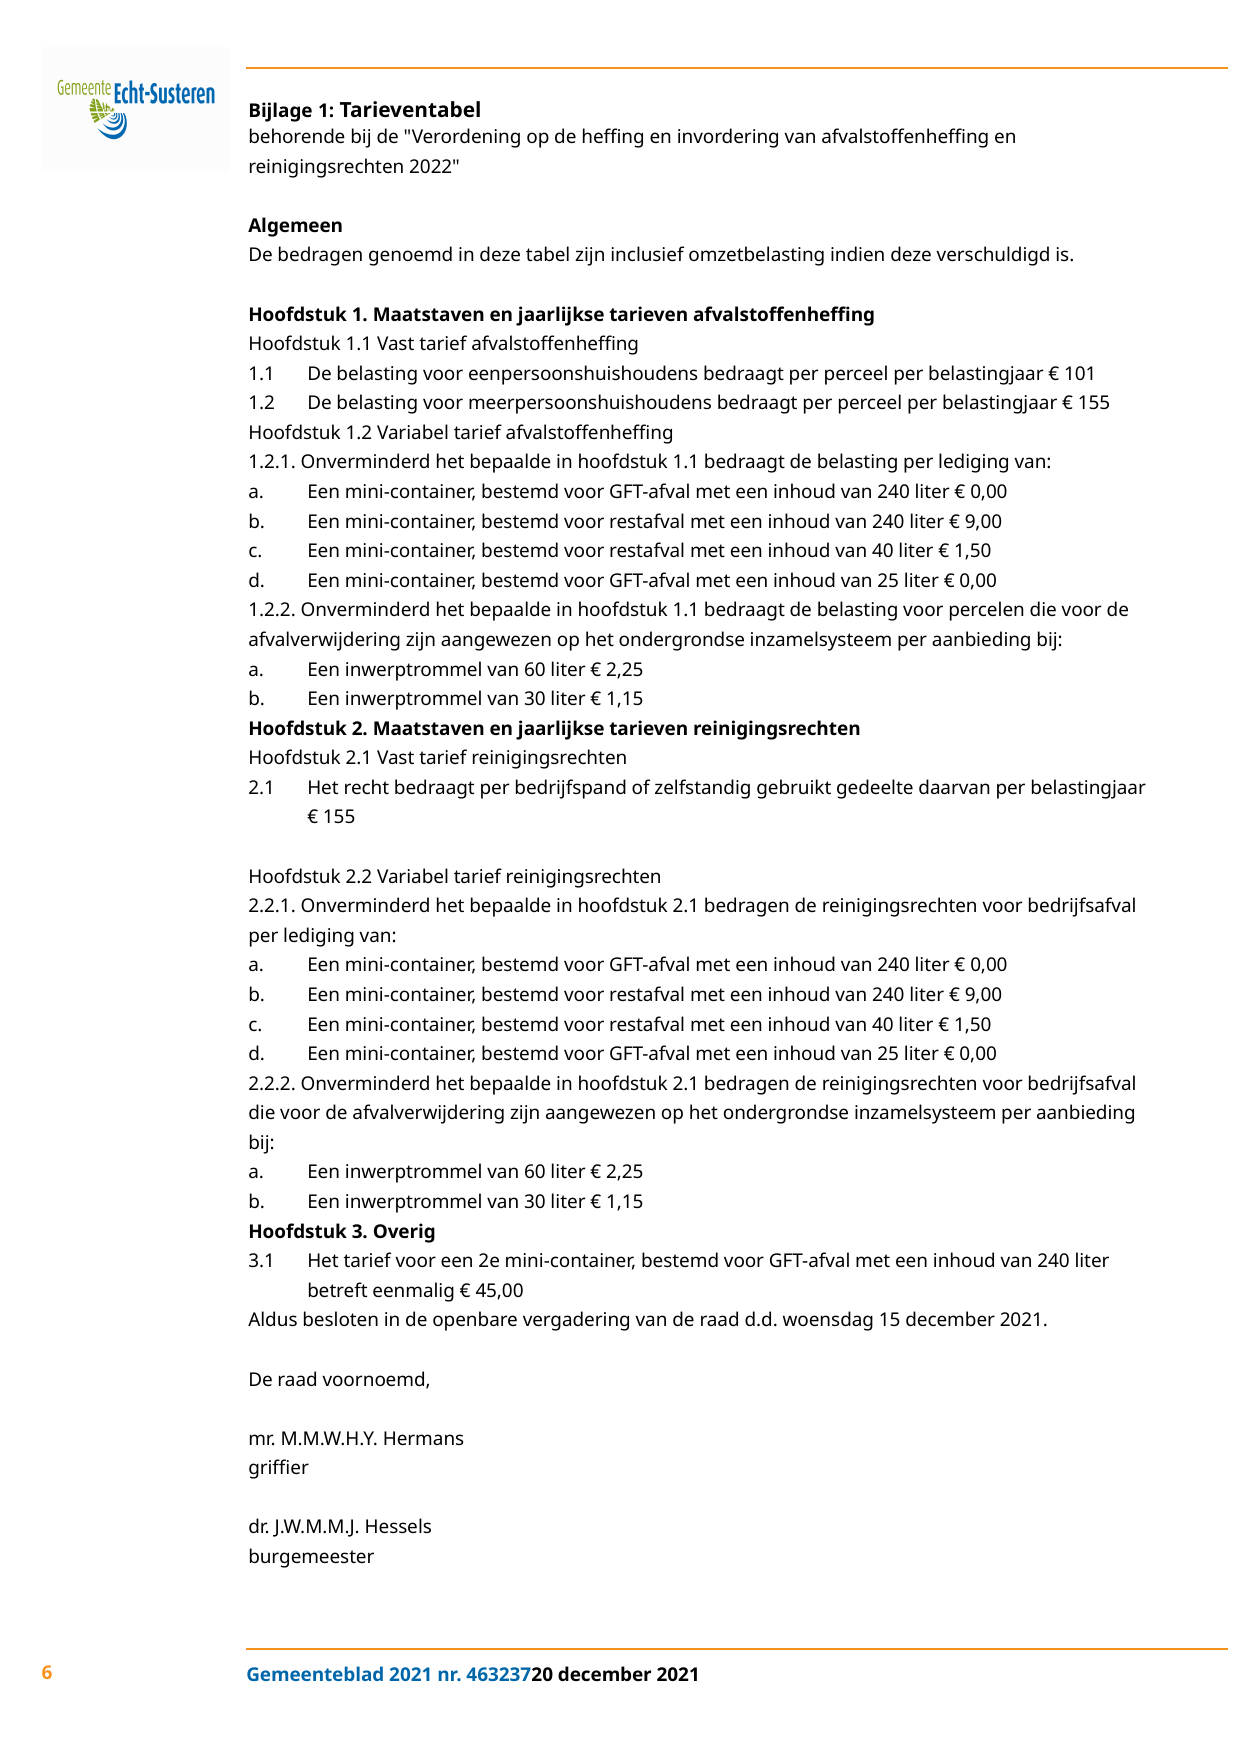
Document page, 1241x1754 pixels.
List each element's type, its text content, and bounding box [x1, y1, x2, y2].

list Een mini-container, bestemd voor restafval met een inhoud van 40 liter € 1,50 [248, 537, 1152, 563]
list Het tarief voor een 2e mini-container, bestemd voor GFT-afval met een inhoud van 240 liter betreft eenmalig € 45,00 [248, 1247, 1152, 1303]
list De belasting voor meerpersoonshuishoudens bedraagt per perceel per belastingjaar € 155 [248, 389, 1152, 415]
text Hoofdstuk 1.1 Vast tarief afvalstoffenheffing [248, 330, 1152, 356]
text Hoofdstuk 1.2 Variabel tarief afvalstoffenheffing [248, 419, 1152, 445]
list Een mini-container, bestemd voor GFT-afval met een inhoud van 25 liter € 0,00 [248, 567, 1152, 593]
text behorende bij de "Verordening op de heffing en invordering van afvalstoffenheffing en reinigingsrechten 2022" [248, 123, 1152, 179]
text De raad voornoemd, [248, 1366, 1152, 1392]
text Hoofdstuk 2.1 Vast tarief reinigingsrechten [248, 744, 1152, 770]
text 1.2.1. Onverminderd het bepaalde in hoofdstuk 1.1 bedraagt de belasting per lediging van: [248, 449, 1152, 474]
list Een inwerptrommel van 60 liter € 2,25 [248, 656, 1152, 682]
text De bedragen genoemd in deze tabel zijn inclusief omzetbelasting indien deze verschuldigd is. [248, 242, 1152, 267]
list Een inwerptrommel van 60 liter € 2,25 [248, 1159, 1152, 1184]
list De belasting voor eenpersoonshuishoudens bedraagt per perceel per belastingjaar € 101 [248, 360, 1152, 386]
text 1.2.2. Onverminderd het bepaalde in hoofdstuk 1.1 bedraagt de belasting voor percelen die voor de afvalverwijdering zijn aangewezen op het ondergrondse inzamelsysteem per aanbieding bij: [248, 597, 1152, 652]
text Aldus besloten in de openbare vergadering van de raad d.d. woensdag 15 december 2021. [248, 1307, 1152, 1332]
text burgemeester [248, 1543, 1152, 1569]
text Hoofdstuk 3. Overig [248, 1218, 1152, 1244]
list Een mini-container, bestemd voor GFT-afval met een inhoud van 240 liter € 0,00 [248, 478, 1152, 504]
list Het recht bedraagt per bedrijfspand of zelfstandig gebruikt gedeelte daarvan per belastingjaar € 155 [248, 774, 1152, 829]
text Bijlage 1: Tarieventabel [248, 95, 1152, 123]
list Een inwerptrommel van 30 liter € 1,15 [248, 685, 1152, 711]
list Een mini-container, bestemd voor GFT-afval met een inhoud van 240 liter € 0,00 [248, 952, 1152, 977]
list Een mini-container, bestemd voor restafval met een inhoud van 240 liter € 9,00 [248, 981, 1152, 1007]
text Algemeen [248, 212, 1152, 238]
text Hoofdstuk 1. Maatstaven en jaarlijkse tarieven afvalstoffenheffing [248, 301, 1152, 327]
list Een inwerptrommel van 30 liter € 1,15 [248, 1188, 1152, 1214]
list Een mini-container, bestemd voor restafval met een inhoud van 40 liter € 1,50 [248, 1011, 1152, 1037]
text 2.2.2. Onverminderd het bepaalde in hoofdstuk 2.1 bedragen de reinigingsrechten voor bedrijfsafval die voor de afvalverwijdering zijn aangewezen op het ondergrondse inzamelsysteem per aanbieding bij: [248, 1070, 1152, 1155]
text mr. M.M.W.H.Y. Hermans [248, 1425, 1152, 1451]
list Een mini-container, bestemd voor restafval met een inhoud van 240 liter € 9,00 [248, 508, 1152, 534]
text Hoofdstuk 2. Maatstaven en jaarlijkse tarieven reinigingsrechten [248, 715, 1152, 741]
list Een mini-container, bestemd voor GFT-afval met een inhoud van 25 liter € 0,00 [248, 1040, 1152, 1066]
text griffier [248, 1454, 1152, 1480]
text dr. J.W.M.M.J. Hessels [248, 1514, 1152, 1539]
text Hoofdstuk 2.2 Variabel tarief reinigingsrechten [248, 863, 1152, 889]
text 2.2.1. Onverminderd het bepaalde in hoofdstuk 2.1 bedragen de reinigingsrechten voor bedrijfsafval per lediging van: [248, 892, 1152, 948]
picture [41, 47, 231, 172]
